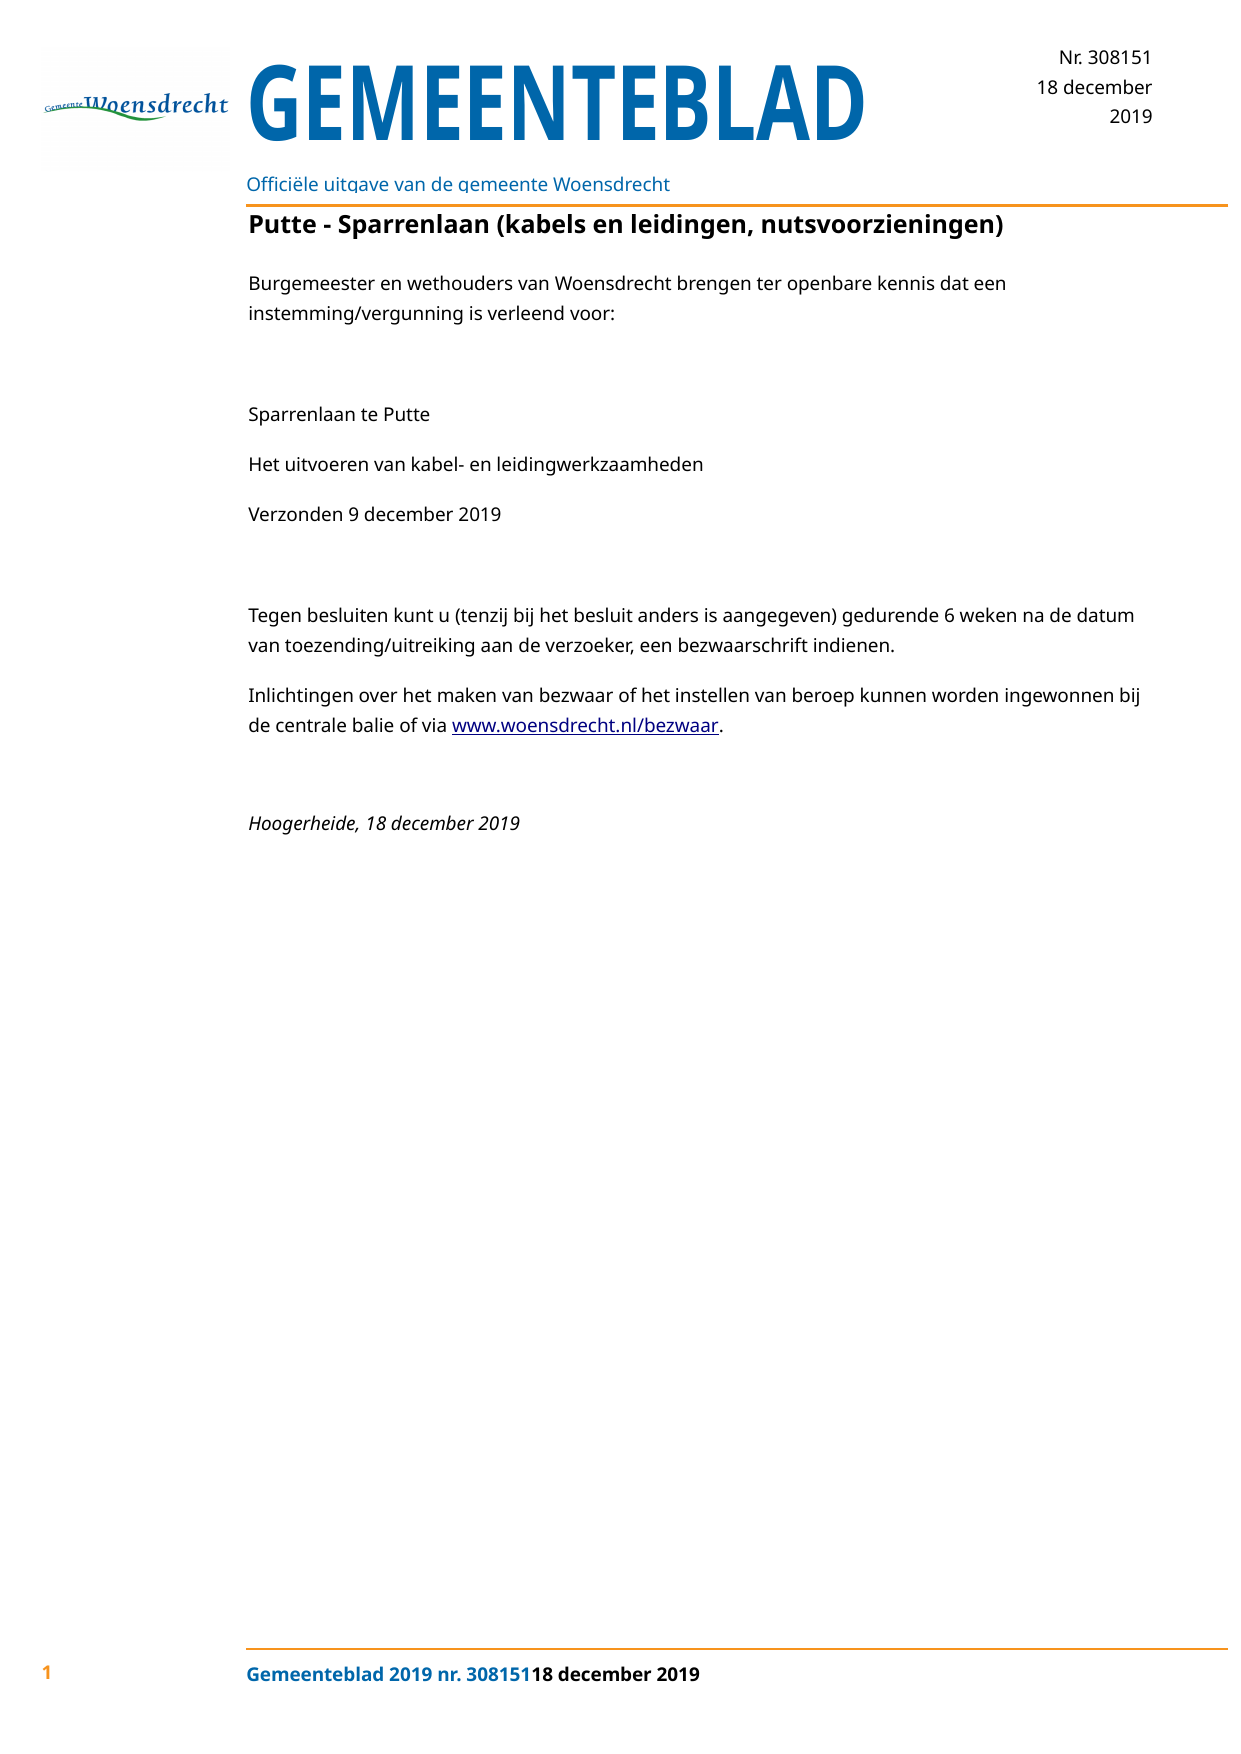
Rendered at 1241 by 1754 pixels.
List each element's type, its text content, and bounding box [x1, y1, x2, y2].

text Burgemeester en wethouders van Woensdrecht brengen ter openbare kennis dat een instemming/vergunning is verleend voor: [248, 270, 1152, 326]
text Tegen besluiten kunt u (tenzij bij het besluit anders is aangegeven) gedurende 6 weken na de datum van toezending/uitreiking aan de verzoeker, een bezwaarschrift indienen. [248, 602, 1152, 658]
text Het uitvoeren van kabel- en leidingwerkzaamheden [248, 451, 1152, 477]
picture [41, 47, 231, 172]
text Verzonden 9 december 2019 [248, 502, 1152, 527]
text Sparrenlaan te Putte [248, 401, 1152, 426]
text Hoogerheide, 18 december 2019 [248, 810, 1152, 836]
text Inlichtingen over het maken van bezwaar of het instellen van beroep kunnen worden ingewonnen bij de centrale balie of via www.woensdrecht.nl/bezwaar. [248, 682, 1152, 738]
text Putte - Sparrenlaan (kabels en leidingen, nutsvoorzieningen) [248, 207, 1152, 241]
